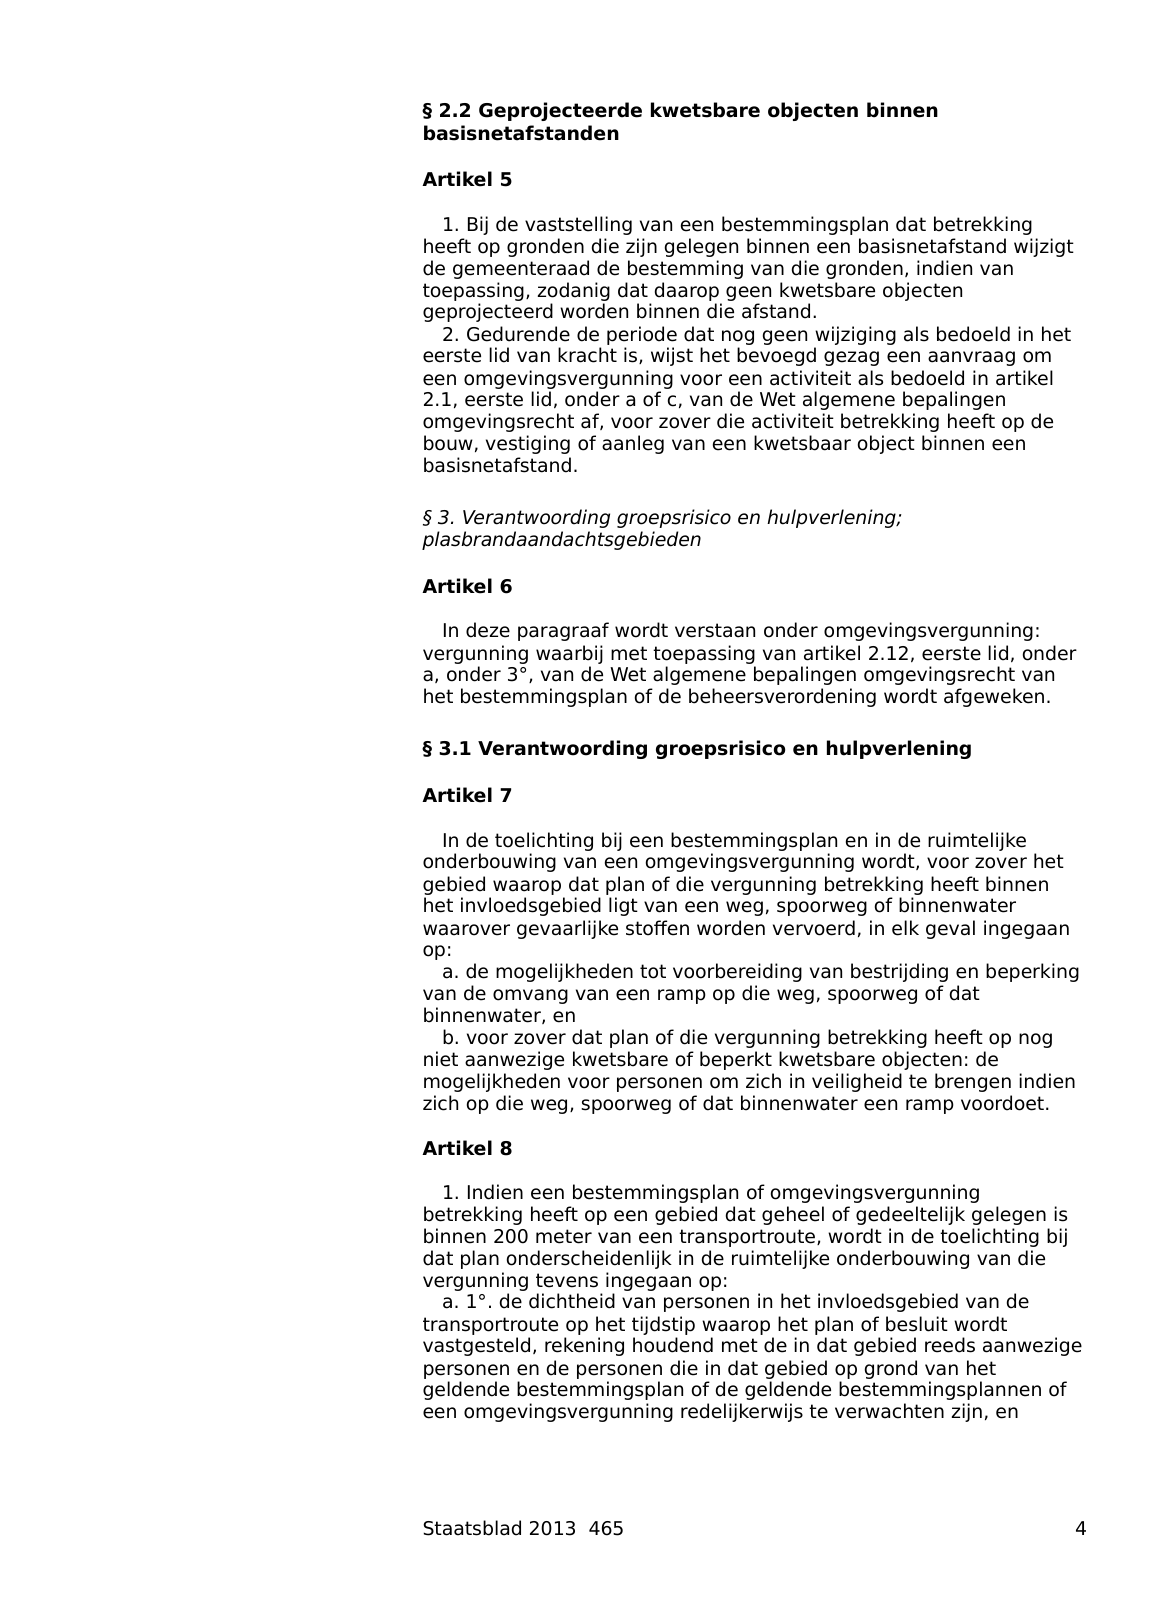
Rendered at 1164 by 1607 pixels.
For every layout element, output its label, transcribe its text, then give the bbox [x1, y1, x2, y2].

subtitle § 3. Verantwoording groepsrisico en hulpverlening; plasbrandaandachtsgebieden [422, 507, 1087, 551]
text 1. Indien een bestemmingsplan of omgevingsvergunning betrekking heeft op een gebied dat geheel of gedeeltelijk gelegen is binnen 200 meter van een transportroute, wordt in de toelichting bij dat plan onderscheidenlijk in de ruimtelijke onderbouwing van die vergunning tevens ingegaan op: [422, 1182, 1087, 1291]
subtitle Artikel 7 [422, 785, 1087, 807]
text a. 1°. de dichtheid van personen in het invloedsgebied van de transportroute op het tijdstip waarop het plan of besluit wordt vastgesteld, rekening houdend met de in dat gebied reeds aanwezige personen en de personen die in dat gebied op grond van het geldende bestemmingsplan of de geldende bestemmingsplannen of een omgevingsvergunning redelijkerwijs te verwachten zijn, en [422, 1291, 1087, 1423]
text b. voor zover dat plan of die vergunning betrekking heeft op nog niet aanwezige kwetsbare of beperkt kwetsbare objecten: de mogelijkheden voor personen om zich in veiligheid te brengen indien zich op die weg, spoorweg of dat binnenwater een ramp voordoet. [422, 1027, 1087, 1115]
subtitle Artikel 5 [422, 169, 1087, 191]
subtitle Artikel 8 [422, 1137, 1087, 1159]
subtitle § 3.1 Verantwoording groepsrisico en hulpverlening [422, 738, 1087, 760]
subtitle § 2.2 Geprojecteerde kwetsbare objecten binnen basisnetafstanden [422, 100, 1087, 144]
text 2. Gedurende de periode dat nog geen wijziging als bedoeld in het eerste lid van kracht is, wijst het bevoegd gezag een aanvraag om een omgevingsvergunning voor een activiteit als bedoeld in artikel 2.1, eerste lid, onder a of c, van de Wet algemene bepalingen omgevingsrecht af, voor zover die activiteit betrekking heeft op de bouw, vestiging of aanleg van een kwetsbaar object binnen een basisnetafstand. [422, 323, 1087, 477]
subtitle Artikel 6 [422, 576, 1087, 598]
text In deze paragraaf wordt verstaan onder omgevingsvergunning: vergunning waarbij met toepassing van artikel 2.12, eerste lid, onder a, onder 3°, van de Wet algemene bepalingen omgevingsrecht van het bestemmingsplan of de beheersverordening wordt afgeweken. [422, 620, 1087, 708]
text 1. Bij de vaststelling van een bestemmingsplan dat betrekking heeft op gronden die zijn gelegen binnen een basisnetafstand wijzigt de gemeenteraad de bestemming van die gronden, indien van toepassing, zodanig dat daarop geen kwetsbare objecten geprojecteerd worden binnen die afstand. [422, 213, 1087, 323]
text In de toelichting bij een bestemmingsplan en in de ruimtelijke onderbouwing van een omgevingsvergunning wordt, voor zover het gebied waarop dat plan of die vergunning betrekking heeft binnen het invloedsgebied ligt van een weg, spoorweg of binnenwater waarover gevaarlijke stoffen worden vervoerd, in elk geval ingegaan op: [422, 829, 1087, 961]
text a. de mogelijkheden tot voorbereiding van bestrijding en beperking van de omvang van een ramp op die weg, spoorweg of dat binnenwater, en [422, 961, 1087, 1027]
